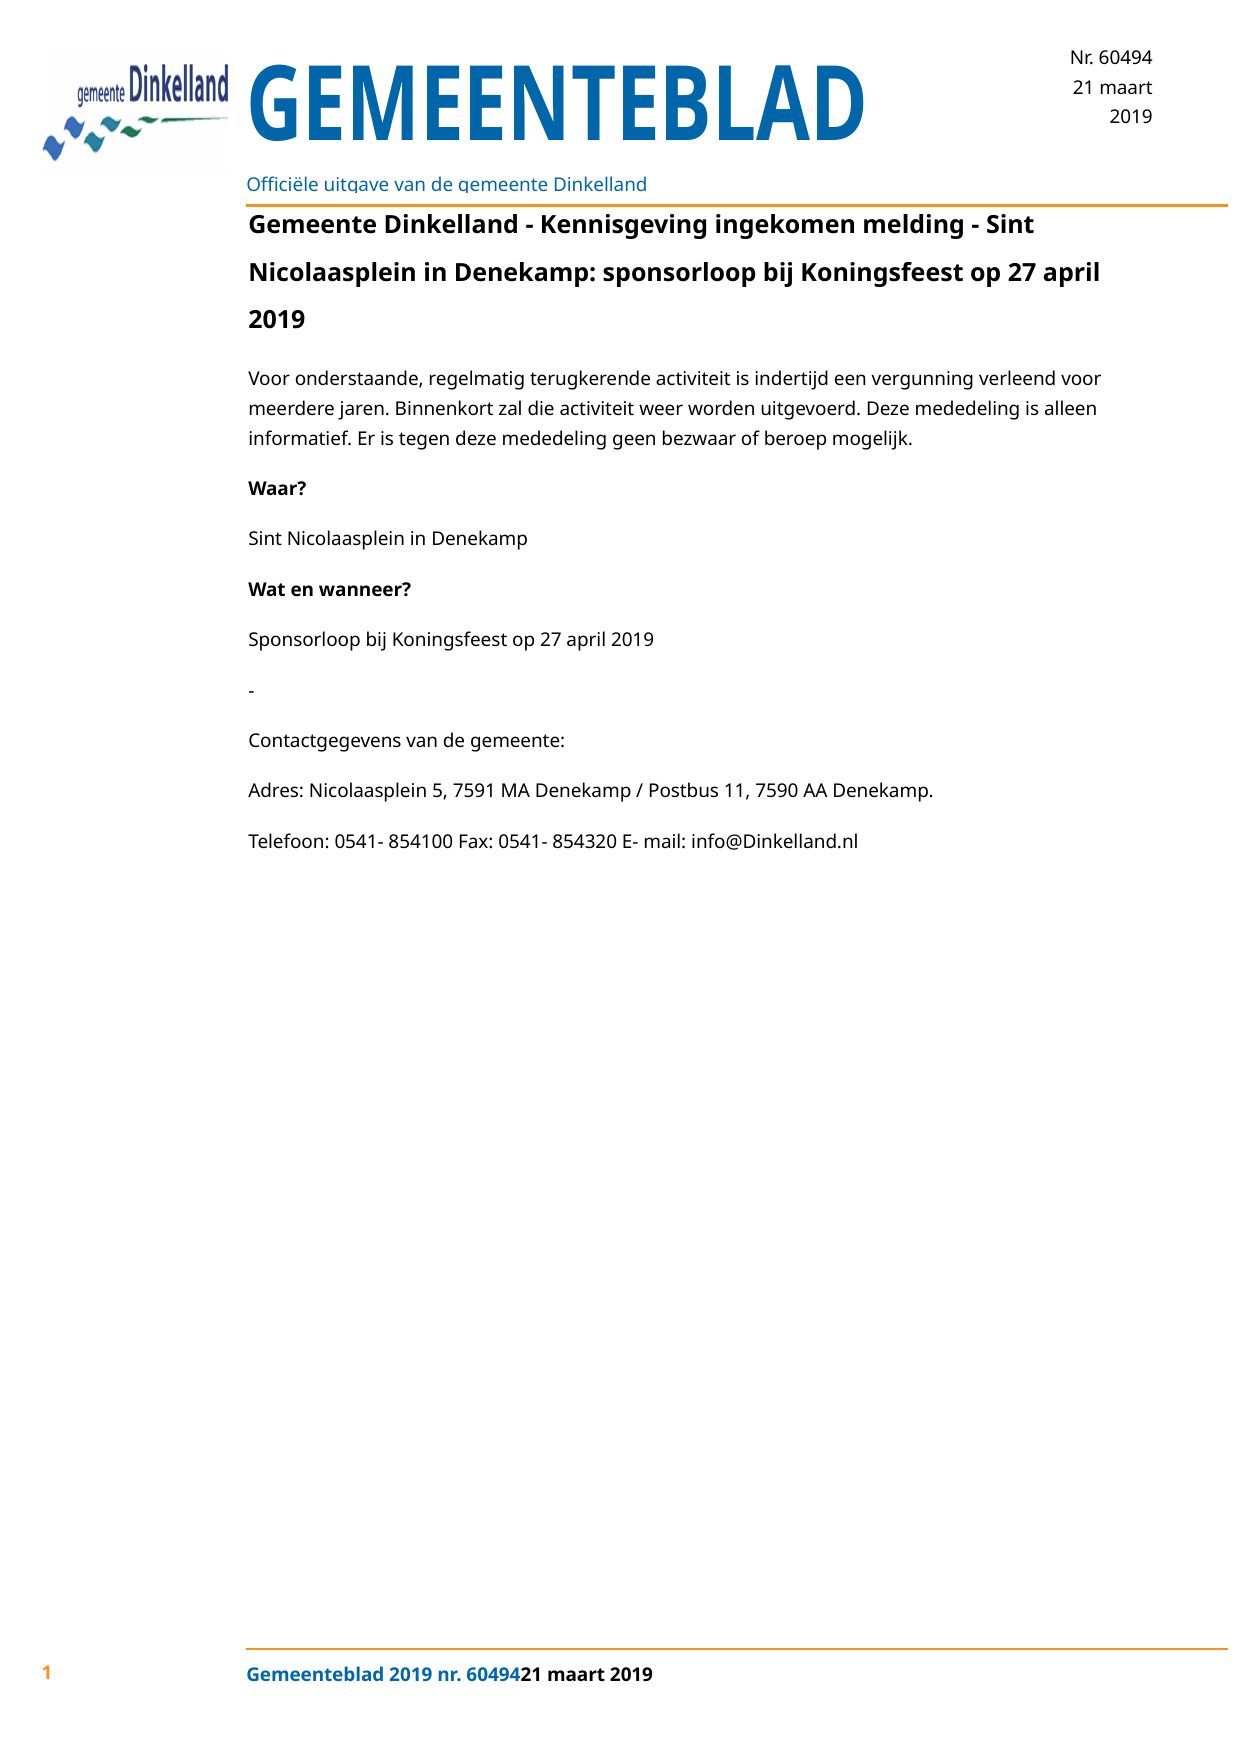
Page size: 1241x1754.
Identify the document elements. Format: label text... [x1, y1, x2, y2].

text Voor onderstaande, regelmatig terugkerende activiteit is indertijd een vergunning verleend voor meerdere jaren. Binnenkort zal die activiteit weer worden uitgevoerd. Deze mededeling is alleen informatief. Er is tegen deze mededeling geen bezwaar of beroep mogelijk. [248, 366, 1152, 450]
text Adres: Nicolaasplein 5, 7591 MA Denekamp / Postbus 11, 7590 AA Denekamp. [248, 778, 1152, 803]
text Telefoon: 0541- 854100 Fax: 0541- 854320 E- mail: info@Dinkelland.nl [248, 828, 1152, 854]
text Gemeente Dinkelland - Kennisgeving ingekomen melding - Sint Nicolaasplein in Denekamp: sponsorloop bij Koningsfeest op 27 april 2019 [248, 207, 1152, 336]
text Sint Nicolaasplein in Denekamp [248, 526, 1152, 551]
text Sponsorloop bij Koningsfeest op 27 april 2019 [248, 626, 1152, 652]
text - [248, 677, 1152, 702]
text Contactgegevens van de gemeente: [248, 727, 1152, 753]
text Wat en wanneer? [248, 576, 1152, 602]
picture [41, 47, 231, 172]
text Waar? [248, 475, 1152, 501]
